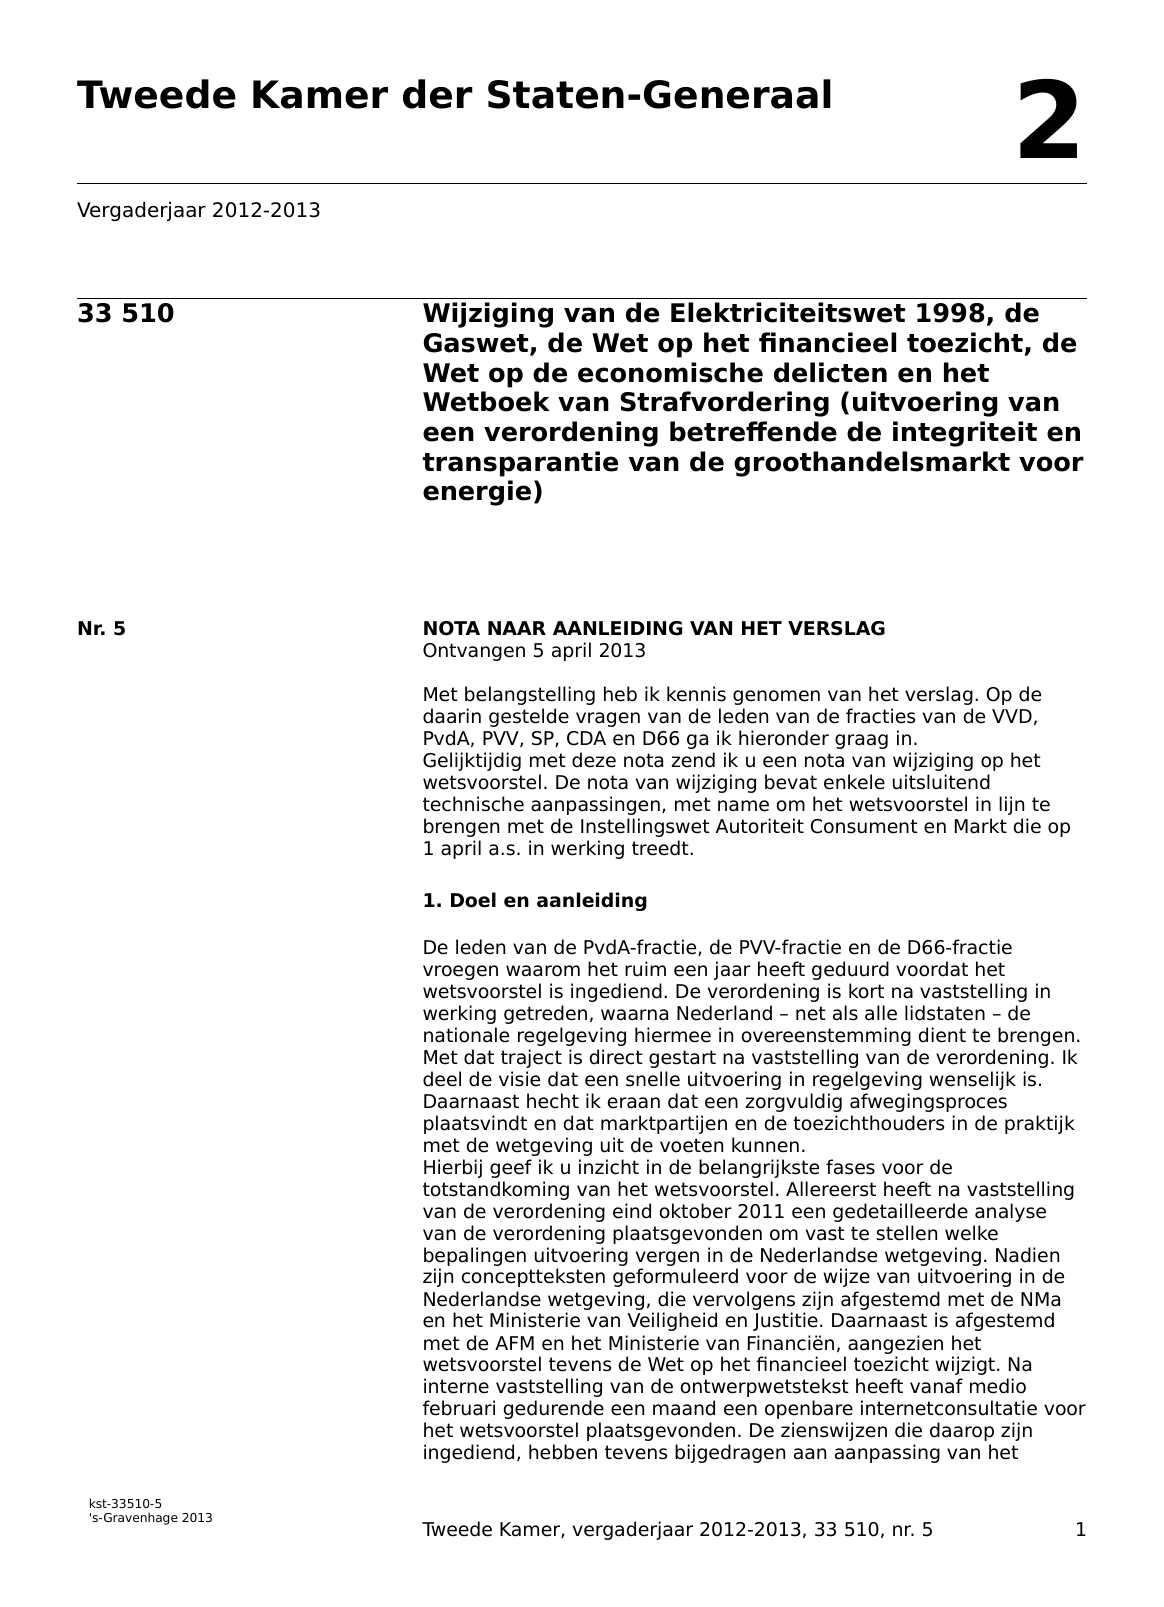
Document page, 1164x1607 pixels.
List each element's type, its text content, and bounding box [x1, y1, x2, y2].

text kst-33510-5 [88, 1497, 323, 1511]
text De leden van de PvdA-fractie, de PVV-fractie en de D66-fractie vroegen waarom het ruim een jaar heeft geduurd voordat het wetsvoorstel is ingediend. De verordening is kort na vaststelling in werking getreden, waarna Nederland – net als alle lidstaten – de nationale regelgeving hiermee in overeenstemming dient te brengen. Met dat traject is direct gestart na vaststelling van de verordening. Ik deel de visie dat een snelle uitvoering in regelgeving wenselijk is. Daarnaast hecht ik eraan dat een zorgvuldig afwegingsproces plaatsvindt en dat marktpartijen en de toezichthouders in de praktijk met de wetgeving uit de voeten kunnen. [422, 937, 1087, 1157]
text Ontvangen 5 april 2013 [422, 640, 1087, 662]
text Gelijktijdig met deze nota zend ik u een nota van wijziging op het wetsvoorstel. De nota van wijziging bevat enkele uitsluitend technische aanpassingen, met name om het wetsvoorstel in lijn te brengen met de Instellingswet Autoriteit Consument en Markt die op 1 april a.s. in werking treedt. [422, 750, 1087, 860]
subtitle 1. Doel en aanleiding [422, 890, 1087, 912]
text Hierbij geef ik u inzicht in de belangrijkste fases voor de totstandkoming van het wetsvoorstel. Allereerst heeft na vaststelling van de verordening eind oktober 2011 een gedetailleerde analyse van de verordening plaatsgevonden om vast te stellen welke bepalingen uitvoering vergen in de Nederlandse wetgeving. Nadien zijn conceptteksten geformuleerd voor de wijze van uitvoering in de Nederlandse wetgeving, die vervolgens zijn afgestemd met de NMa en het Ministerie van Veiligheid en Justitie. Daarnaast is afgestemd met de AFM en het Ministerie van Financiën, aangezien het wetsvoorstel tevens de Wet op het financieel toezicht wijzigt. Na interne vaststelling van de ontwerpwetstekst heeft vanaf medio februari gedurende een maand een openbare internetconsultatie voor het wetsvoorstel plaatsgevonden. De zienswijzen die daarop zijn ingediend, hebben tevens bijgedragen aan aanpassing van het [422, 1157, 1087, 1464]
subtitle 33 510 Wijziging van de Elektriciteitswet 1998, de Gaswet, de Wet op het financieel toezicht, de Wet op de economische delicten en het Wetboek van Strafvordering (uitvoering van een verordening betreffende de integriteit en transparantie van de groothandelsmarkt voor energie) [77, 299, 1087, 507]
table_cell Vergaderjaar 2012-2013 [77, 184, 1087, 298]
table_header 2 [886, 59, 1087, 183]
text 's-Gravenhage 2013 [88, 1511, 323, 1525]
table_header Tweede Kamer der Staten-Generaal [77, 59, 886, 183]
text Met belangstelling heb ik kennis genomen van het verslag. Op de daarin gestelde vragen van de leden van de fracties van de VVD, PvdA, PVV, SP, CDA en D66 ga ik hieronder graag in. [422, 684, 1087, 750]
subtitle Nr. 5 NOTA NAAR AANLEIDING VAN HET VERSLAG [77, 618, 1087, 640]
